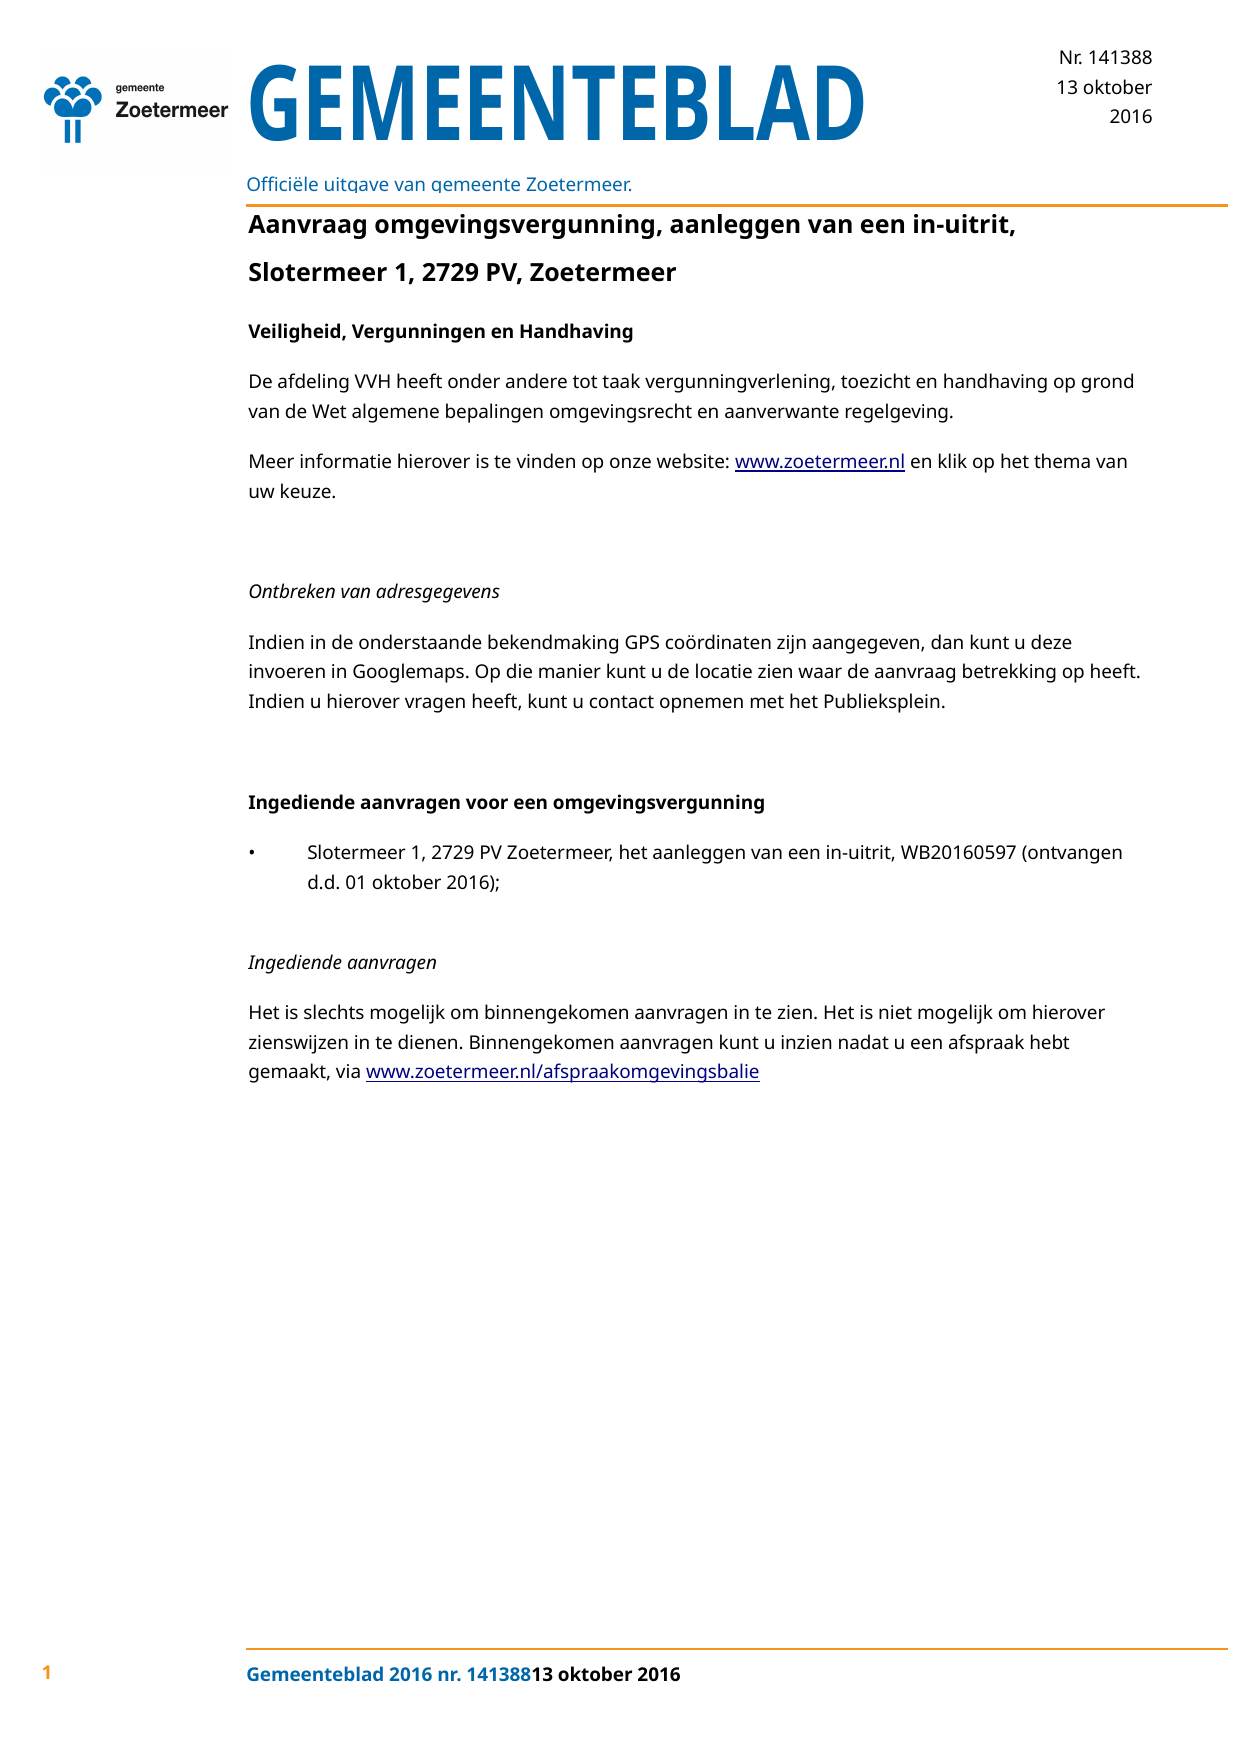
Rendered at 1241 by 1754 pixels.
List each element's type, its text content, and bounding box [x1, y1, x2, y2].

text Veiligheid, Vergunningen en Handhaving [248, 318, 1152, 344]
picture [41, 47, 231, 172]
text Aanvraag omgevingsvergunning, aanleggen van een in-uitrit, Slotermeer 1, 2729 PV, Zoetermeer [248, 207, 1152, 288]
text Het is slechts mogelijk om binnengekomen aanvragen in te zien. Het is niet mogelijk om hierover zienswijzen in te dienen. Binnengekomen aanvragen kunt u inzien nadat u een afspraak hebt gemaakt, via www.zoetermeer.nl/afspraakomgevingsbalie [248, 999, 1152, 1084]
text Indien in de onderstaande bekendmaking GPS coördinaten zijn aangegeven, dan kunt u deze invoeren in Googlemaps. Op die manier kunt u de locatie zien waar de aanvraag betrekking op heeft. Indien u hierover vragen heeft, kunt u contact opnemen met het Publieksplein. [248, 629, 1152, 714]
list Slotermeer 1, 2729 PV Zoetermeer, het aanleggen van een in-uitrit, WB20160597 (ontvangen d.d. 01 oktober 2016); [248, 839, 1152, 895]
text Meer informatie hierover is te vinden op onze website: www.zoetermeer.nl en klik op het thema van uw keuze. [248, 448, 1152, 504]
text Ontbreken van adresgegevens [248, 579, 1152, 604]
text Ingediende aanvragen voor een omgevingsvergunning [248, 789, 1152, 815]
text De afdeling VVH heeft onder andere tot taak vergunningverlening, toezicht en handhaving op grond van de Wet algemene bepalingen omgevingsrecht en aanverwante regelgeving. [248, 368, 1152, 424]
text Ingediende aanvragen [248, 949, 1152, 975]
